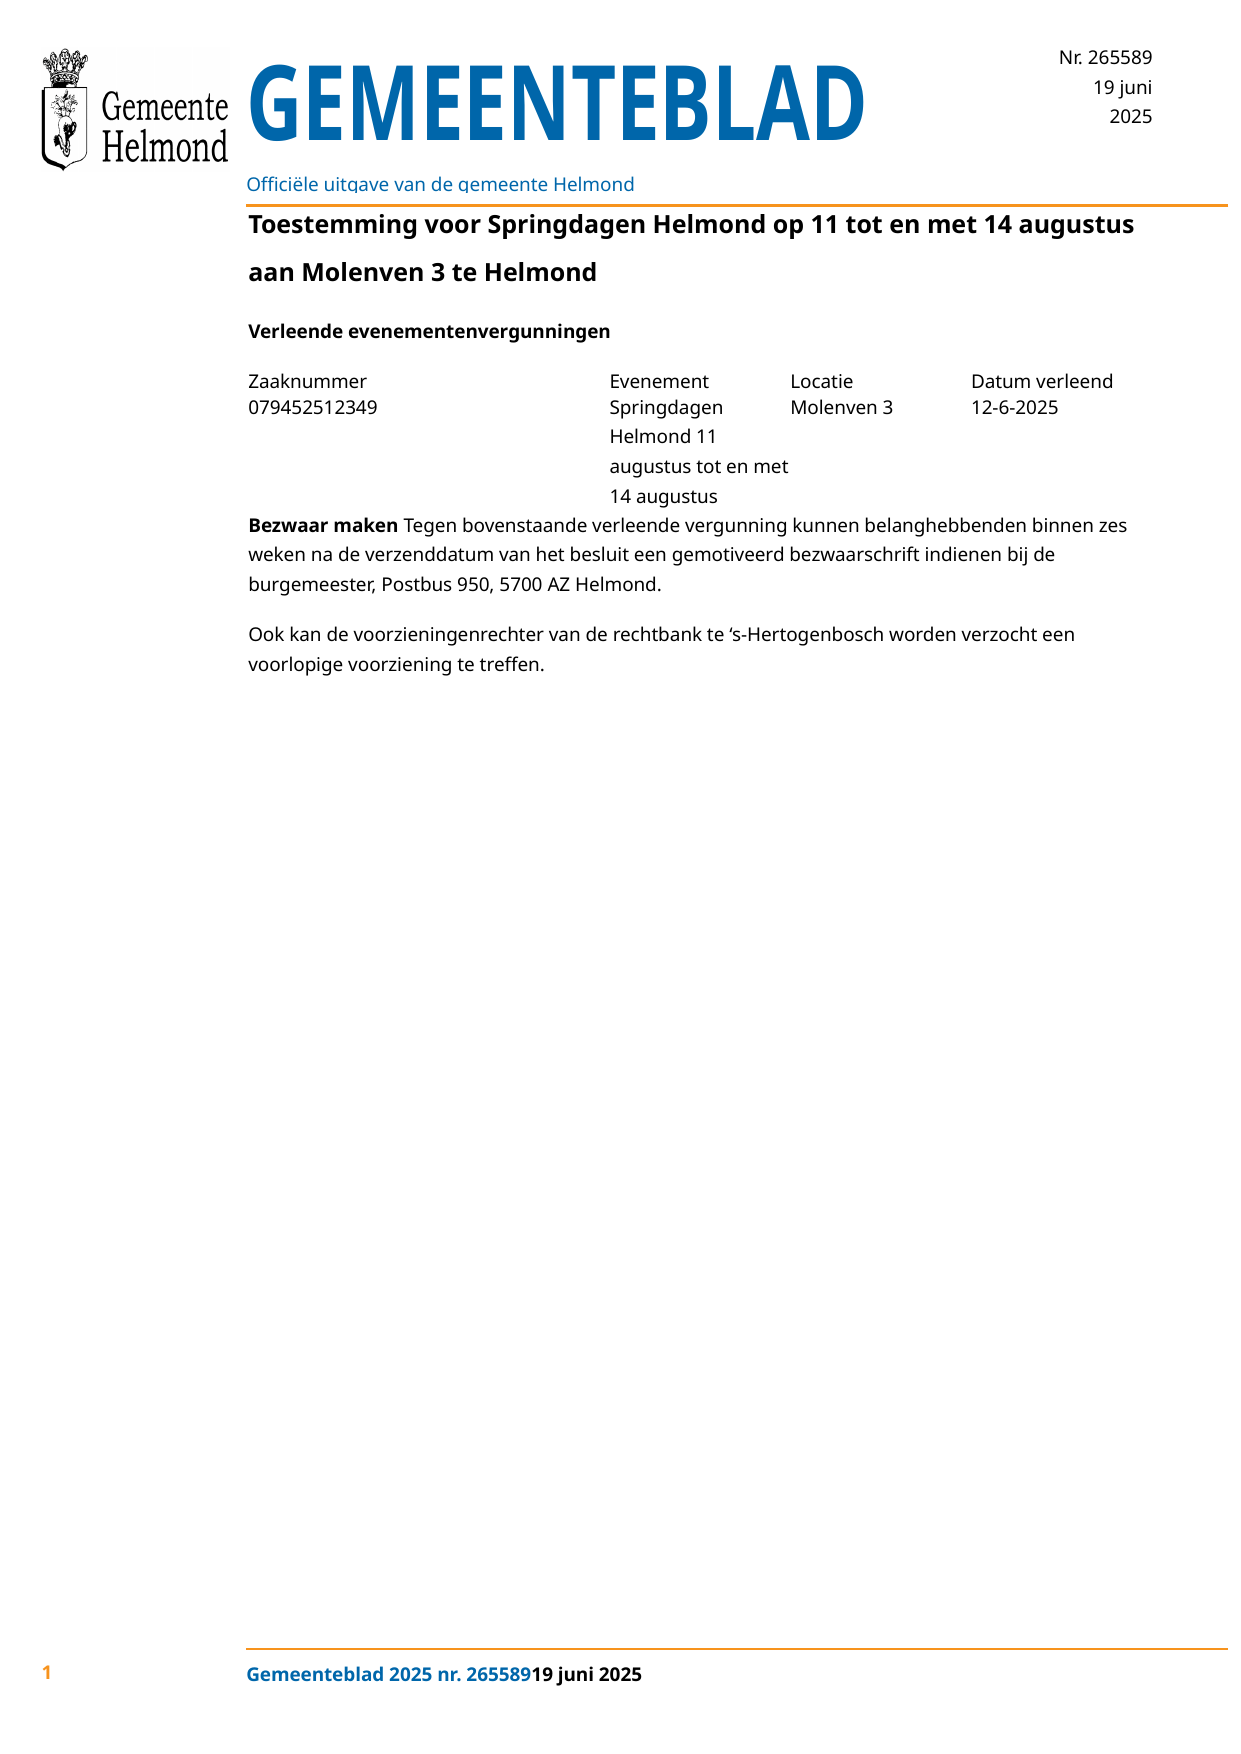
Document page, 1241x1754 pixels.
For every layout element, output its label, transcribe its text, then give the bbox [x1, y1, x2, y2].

text Toestemming voor Springdagen Helmond op 11 tot en met 14 augustus aan Molenven 3 te Helmond [248, 207, 1152, 288]
text Bezwaar maken Tegen bovenstaande verleende vergunning kunnen belanghebbenden binnen zes weken na de verzenddatum van het besluit een gemotiveerd bezwaarschrift indienen bij de burgemeester, Postbus 950, 5700 AZ Helmond. [248, 512, 1152, 597]
table_header Datum verleend [971, 369, 1152, 394]
table_header Locatie [790, 369, 971, 394]
table_header [429, 369, 609, 394]
text Ook kan de voorzieningenrechter van de rechtbank te ‘s-Hertogenbosch worden verzocht een voorlopige voorziening te treffen. [248, 621, 1152, 677]
table_header Evenement [609, 369, 790, 394]
table_cell Springdagen Helmond 11 augustus tot en met 14 augustus [609, 394, 790, 509]
table_cell 079452512349 [248, 394, 429, 509]
text Verleende evenementenvergunningen [248, 318, 1152, 344]
picture [41, 47, 231, 172]
table_cell Molenven 3 [790, 394, 971, 509]
table_cell [429, 394, 609, 509]
table_header Zaaknummer [248, 369, 429, 394]
table_cell 12-6-2025 [971, 394, 1152, 509]
